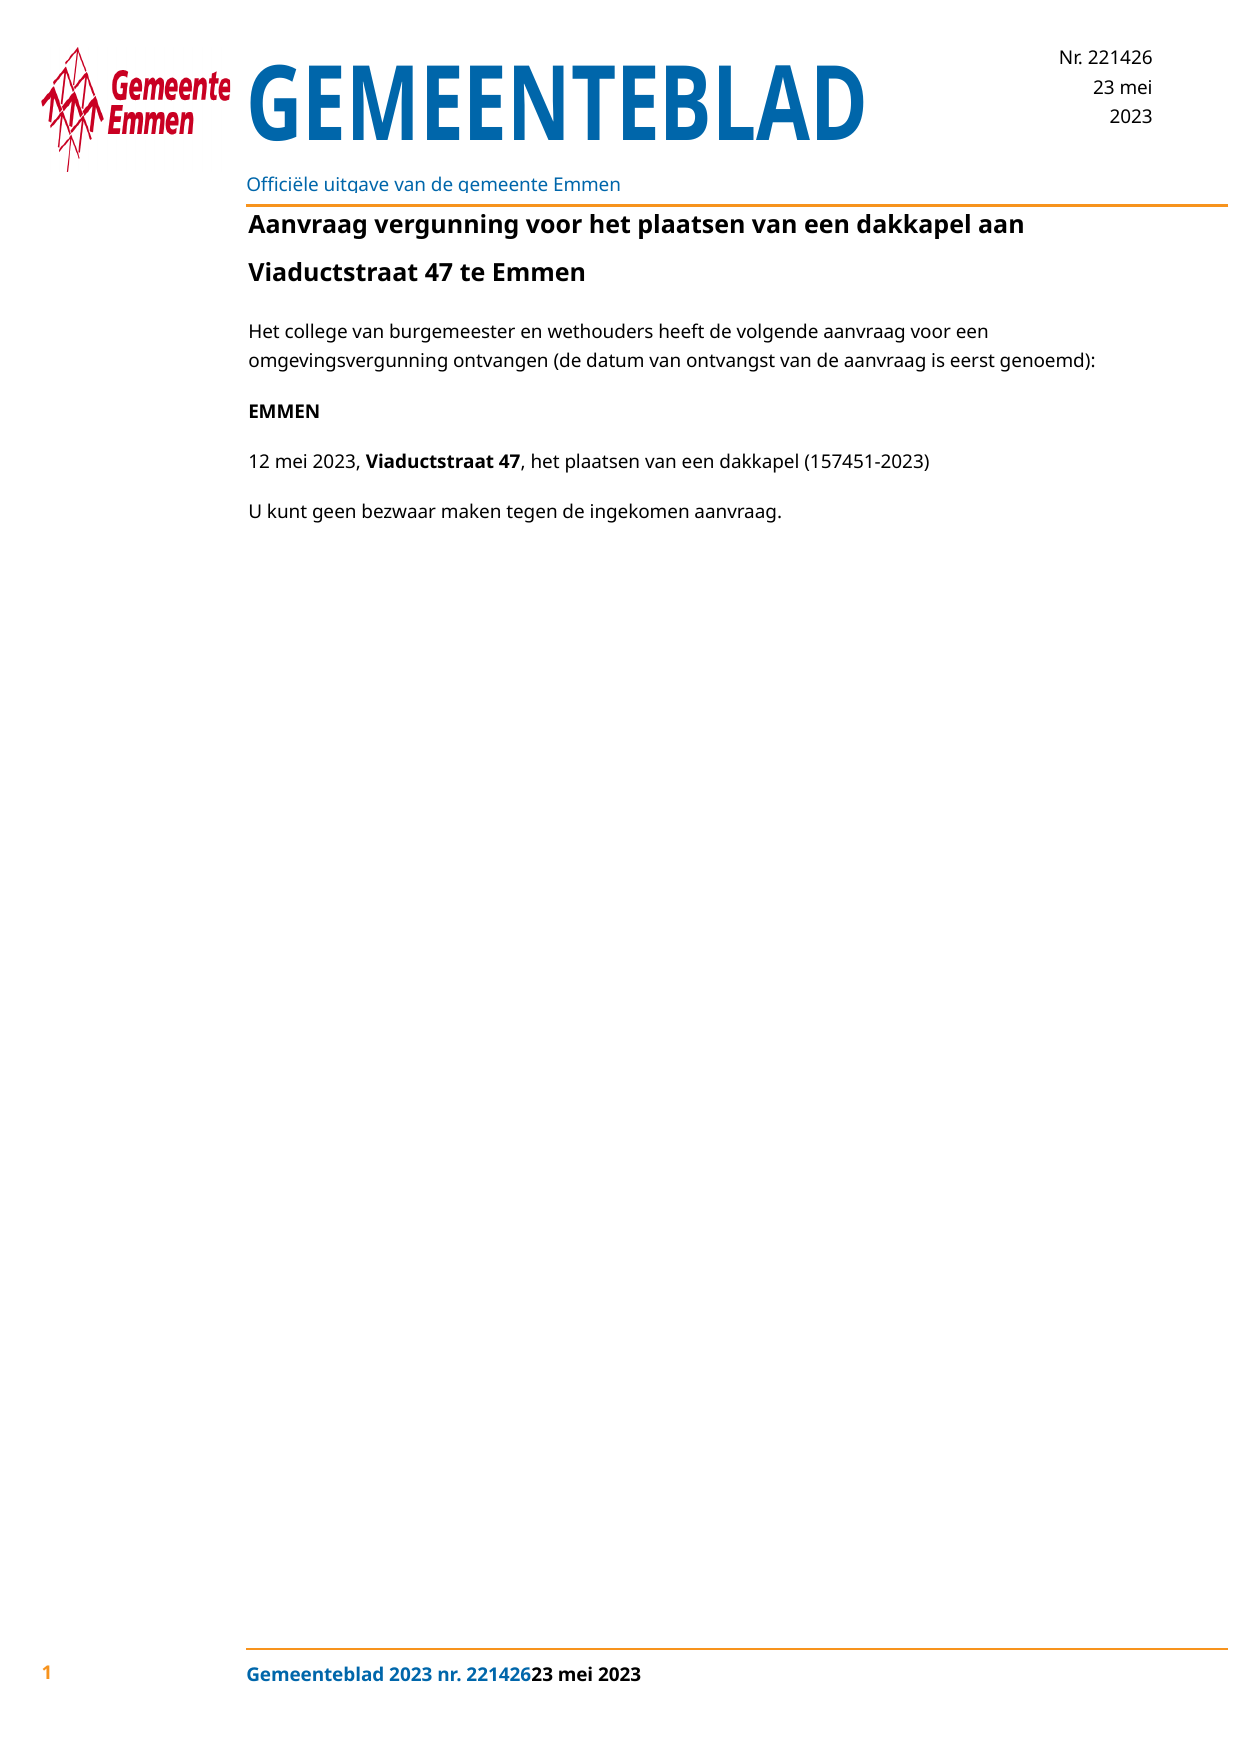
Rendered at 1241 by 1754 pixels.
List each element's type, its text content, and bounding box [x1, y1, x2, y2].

text 12 mei 2023, Viaductstraat 47, het plaatsen van een dakkapel (157451-2023) [248, 448, 1152, 474]
text Het college van burgemeester en wethouders heeft de volgende aanvraag voor een omgevingsvergunning ontvangen (de datum van ontvangst van de aanvraag is eerst genoemd): [248, 318, 1152, 373]
text U kunt geen bezwaar maken tegen de ingekomen aanvraag. [248, 499, 1152, 524]
text EMMEN [248, 398, 1152, 424]
text Aanvraag vergunning voor het plaatsen van een dakkapel aan Viaductstraat 47 te Emmen [248, 207, 1152, 288]
picture [41, 47, 231, 172]
